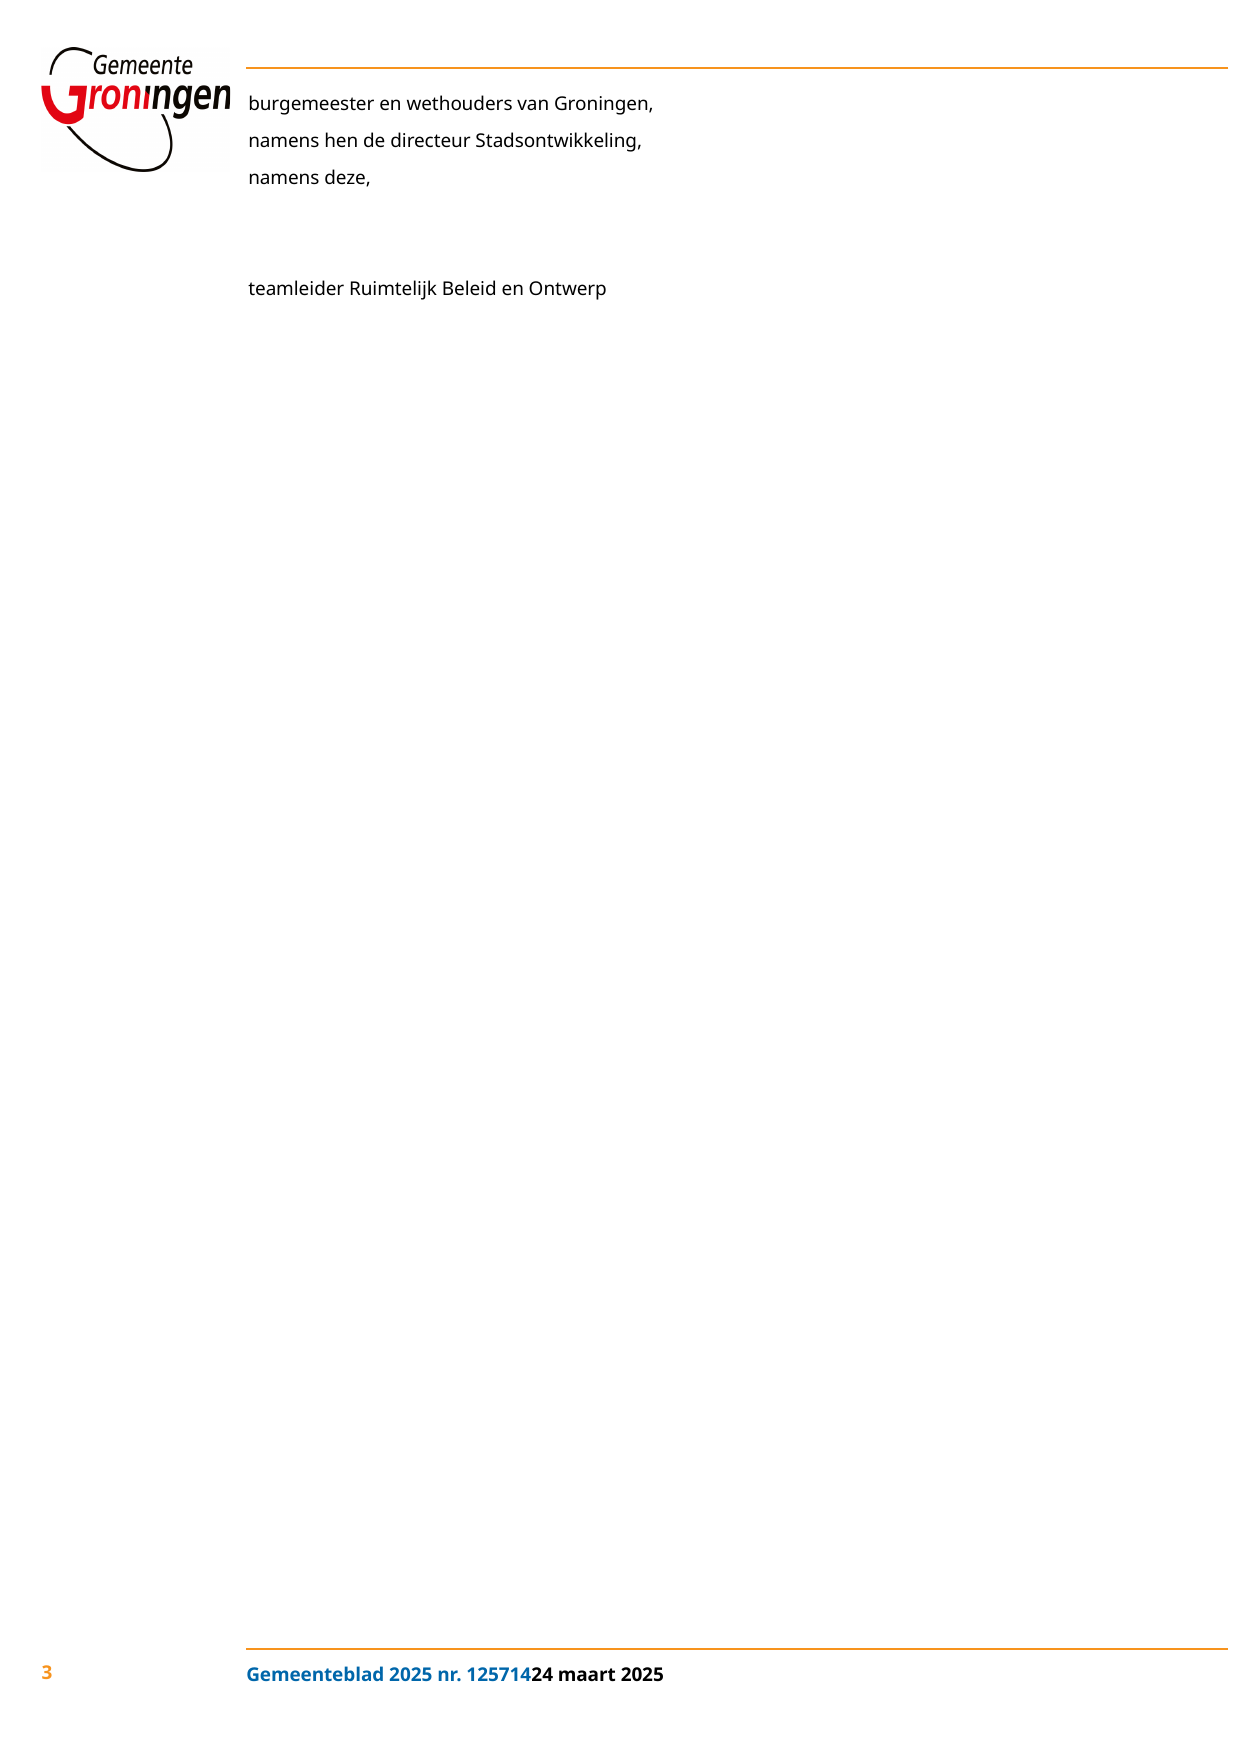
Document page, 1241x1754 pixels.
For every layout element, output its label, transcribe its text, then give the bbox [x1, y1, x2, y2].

text burgemeester en wethouders van Groningen, [248, 95, 1152, 114]
text namens deze, [248, 169, 1152, 188]
picture [41, 47, 231, 172]
text namens hen de directeur Stadsontwikkeling, [248, 132, 1152, 151]
text teamleider Ruimtelijk Beleid en Ontwerp [248, 280, 1152, 299]
